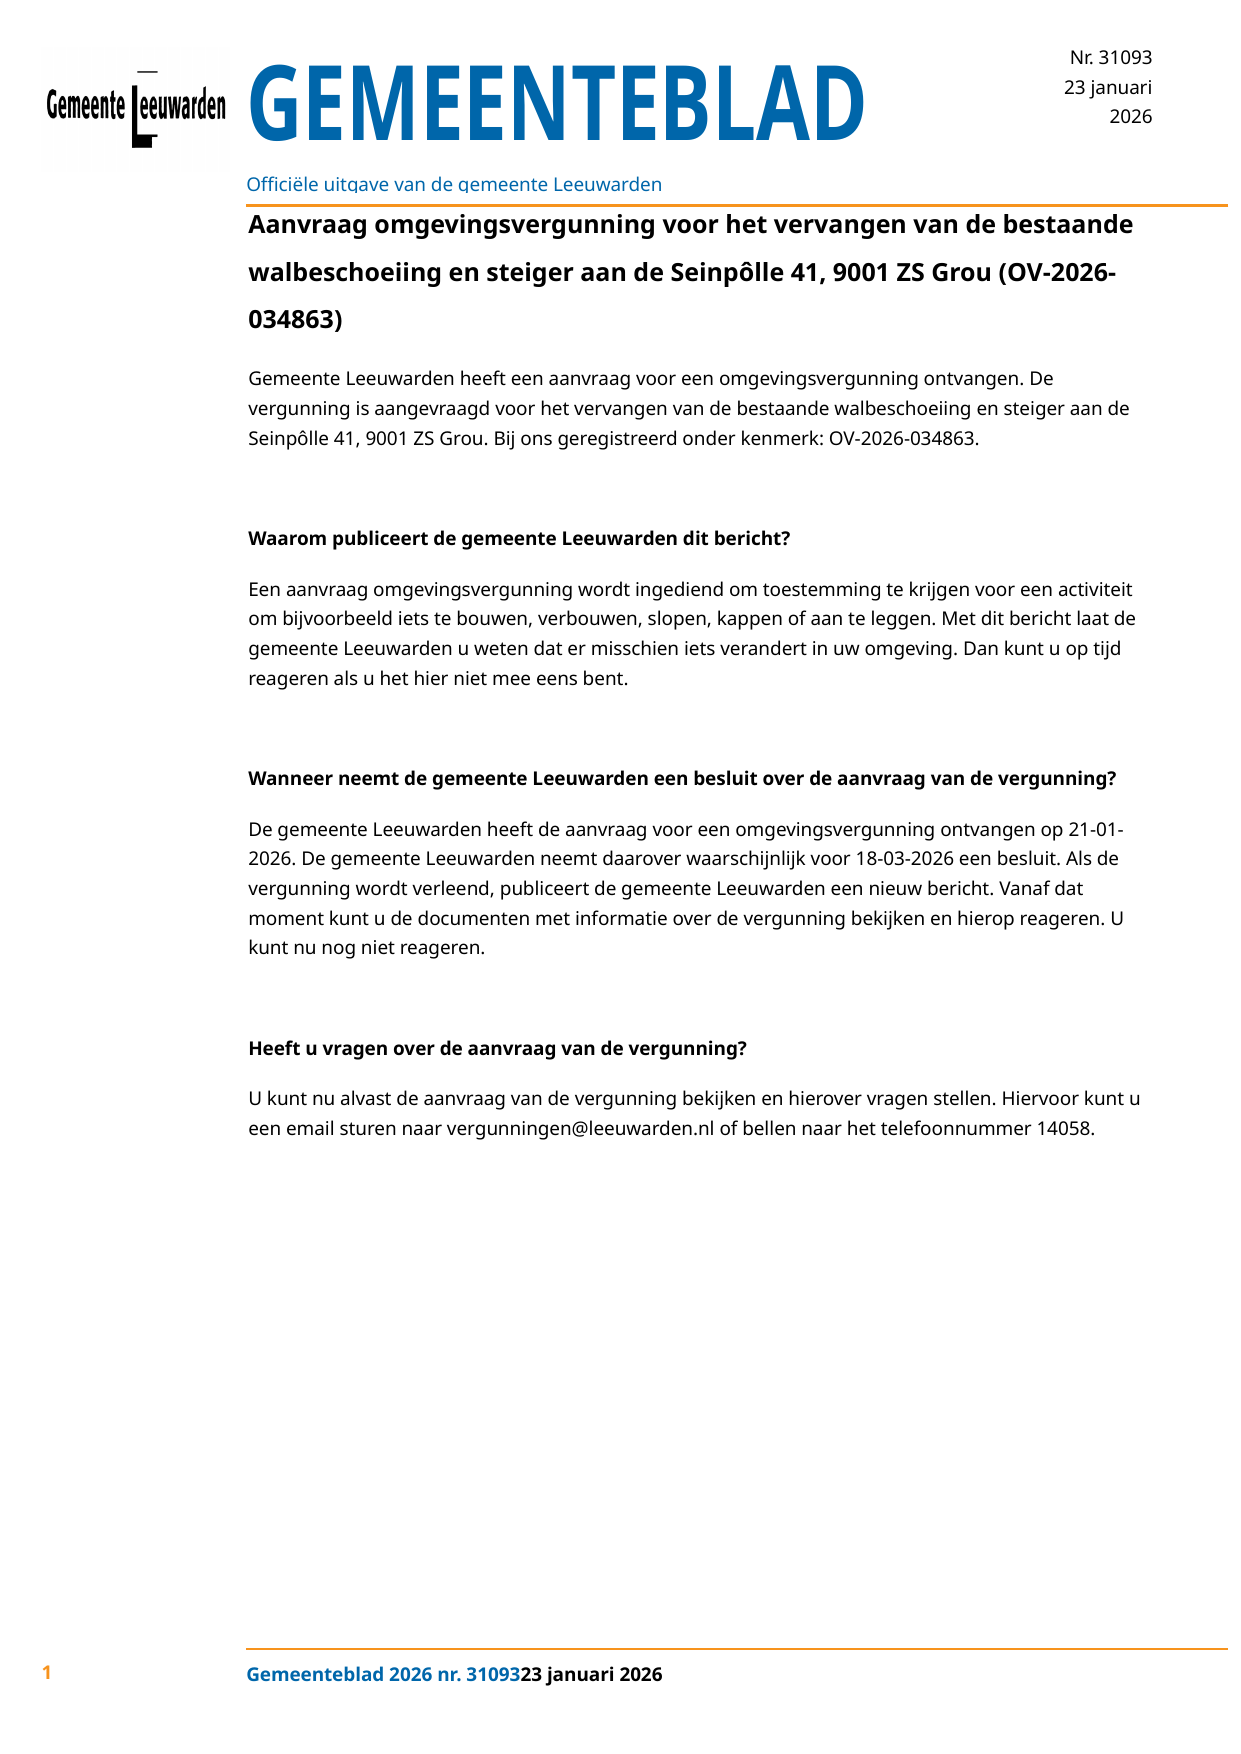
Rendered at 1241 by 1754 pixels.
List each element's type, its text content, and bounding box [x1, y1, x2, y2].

picture [41, 47, 231, 172]
text U kunt nu alvast de aanvraag van de vergunning bekijken en hierover vragen stellen. Hiervoor kunt u een email sturen naar vergunningen@leeuwarden.nl of bellen naar het telefoonnummer 14058. [248, 1086, 1152, 1141]
text Gemeente Leeuwarden heeft een aanvraag voor een omgevingsvergunning ontvangen. De vergunning is aangevraagd voor het vervangen van de bestaande walbeschoeiing en steiger aan de Seinpôlle 41, 9001 ZS Grou. Bij ons geregistreerd onder kenmerk: OV-2026-034863. [248, 366, 1152, 450]
text De gemeente Leeuwarden heeft de aanvraag voor een omgevingsvergunning ontvangen op 21-01-2026. De gemeente Leeuwarden neemt daarover waarschijnlijk voor 18-03-2026 een besluit. Als de vergunning wordt verleend, publiceert de gemeente Leeuwarden een nieuw bericht. Vanaf dat moment kunt u de documenten met informatie over de vergunning bekijken en hierop reageren. U kunt nu nog niet reageren. [248, 816, 1152, 960]
text Waarom publiceert de gemeente Leeuwarden dit bericht? [248, 526, 1152, 551]
text Aanvraag omgevingsvergunning voor het vervangen van de bestaande walbeschoeiing en steiger aan de Seinpôlle 41, 9001 ZS Grou (OV-2026-034863) [248, 207, 1152, 336]
text Een aanvraag omgevingsvergunning wordt ingediend om toestemming te krijgen voor een activiteit om bijvoorbeeld iets te bouwen, verbouwen, slopen, kappen of aan te leggen. Met dit bericht laat de gemeente Leeuwarden u weten dat er misschien iets verandert in uw omgeving. Dan kunt u op tijd reageren als u het hier niet mee eens bent. [248, 576, 1152, 690]
text Heeft u vragen over de aanvraag van de vergunning? [248, 1035, 1152, 1061]
text Wanneer neemt de gemeente Leeuwarden een besluit over de aanvraag van de vergunning? [248, 766, 1152, 791]
